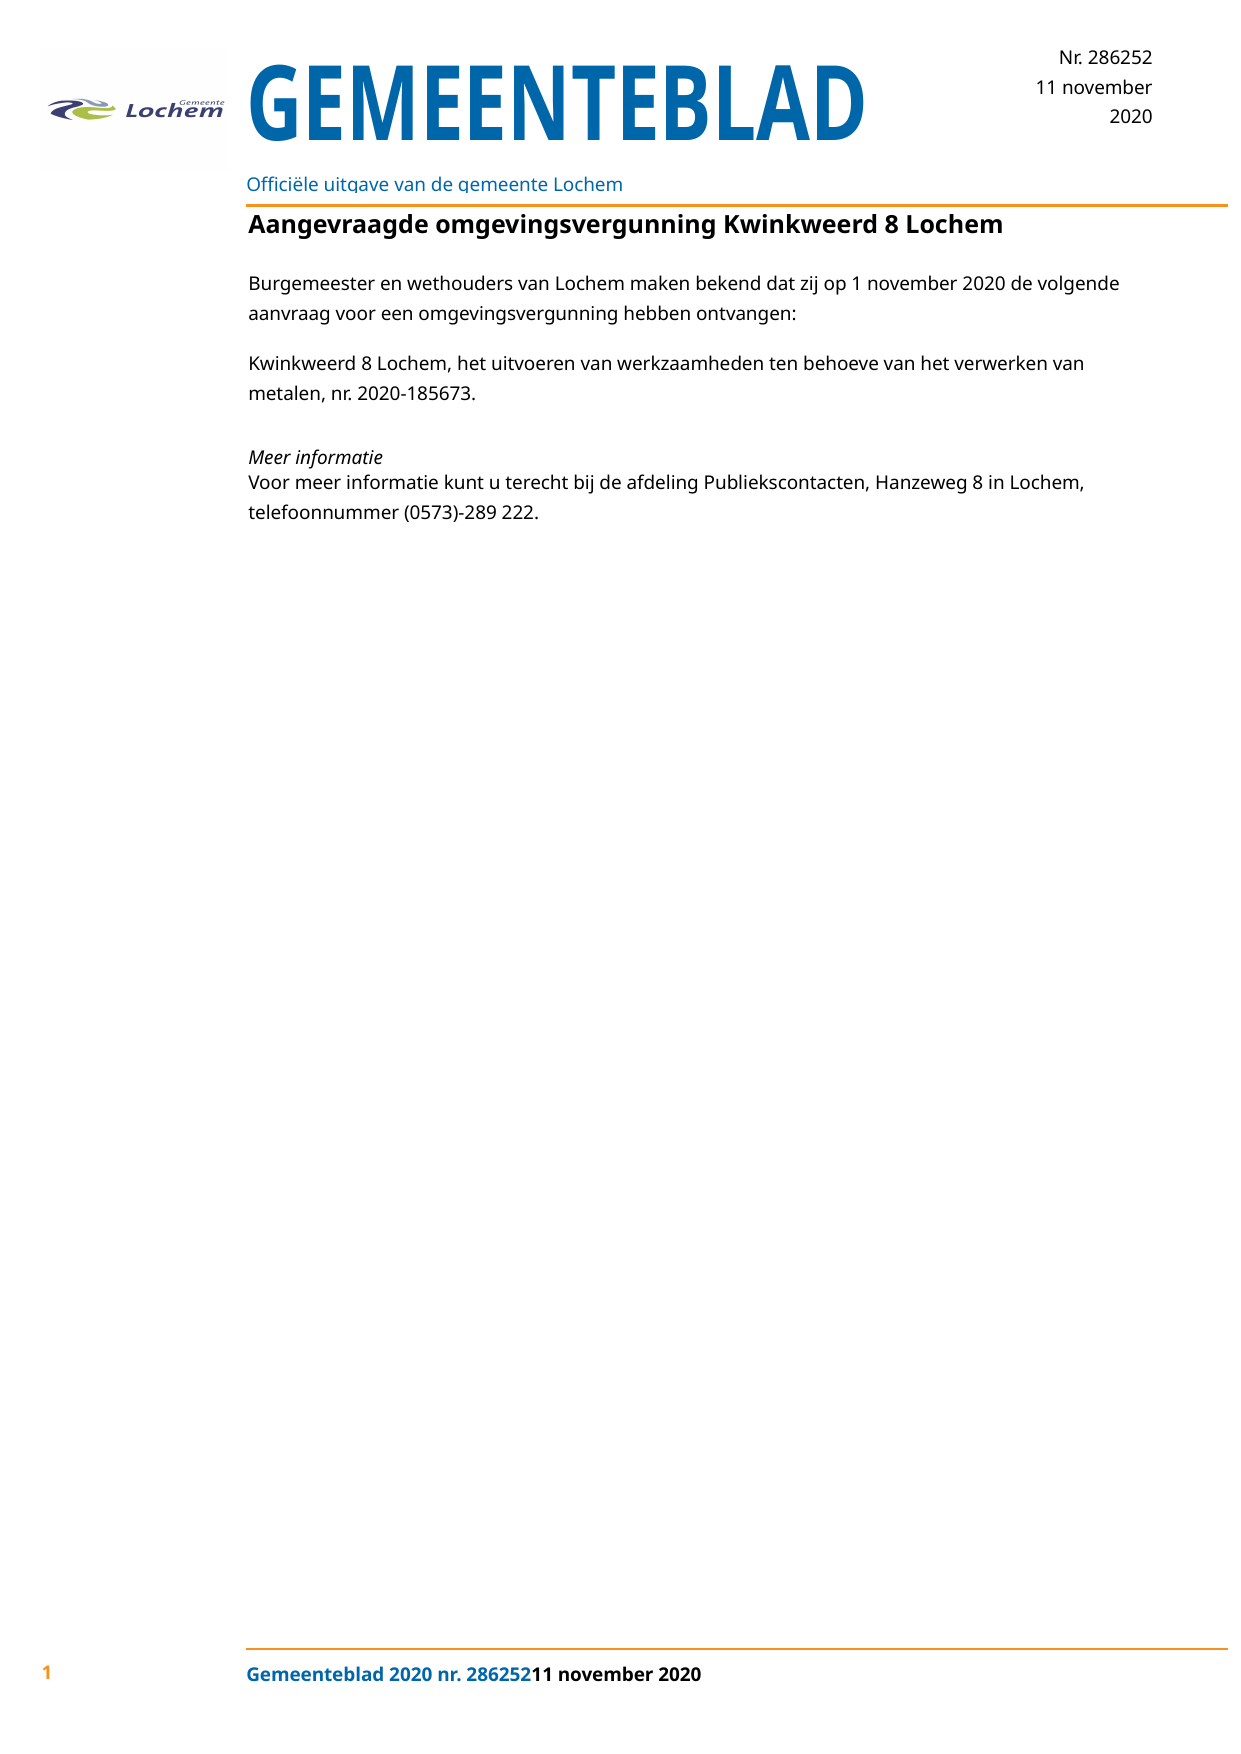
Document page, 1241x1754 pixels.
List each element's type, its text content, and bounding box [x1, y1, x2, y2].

text Meer informatie [248, 444, 1152, 469]
text Aangevraagde omgevingsvergunning Kwinkweerd 8 Lochem [248, 207, 1152, 241]
text Voor meer informatie kunt u terecht bij de afdeling Publiekscontacten, Hanzeweg 8 in Lochem, telefoonnummer (0573)-289 222. [248, 469, 1152, 525]
text Burgemeester en wethouders van Lochem maken bekend dat zij op 1 november 2020 de volgende aanvraag voor een omgevingsvergunning hebben ontvangen: [248, 270, 1152, 326]
text Kwinkweerd 8 Lochem, het uitvoeren van werkzaamheden ten behoeve van het verwerken van metalen, nr. 2020-185673. [248, 350, 1152, 406]
picture [41, 47, 231, 172]
